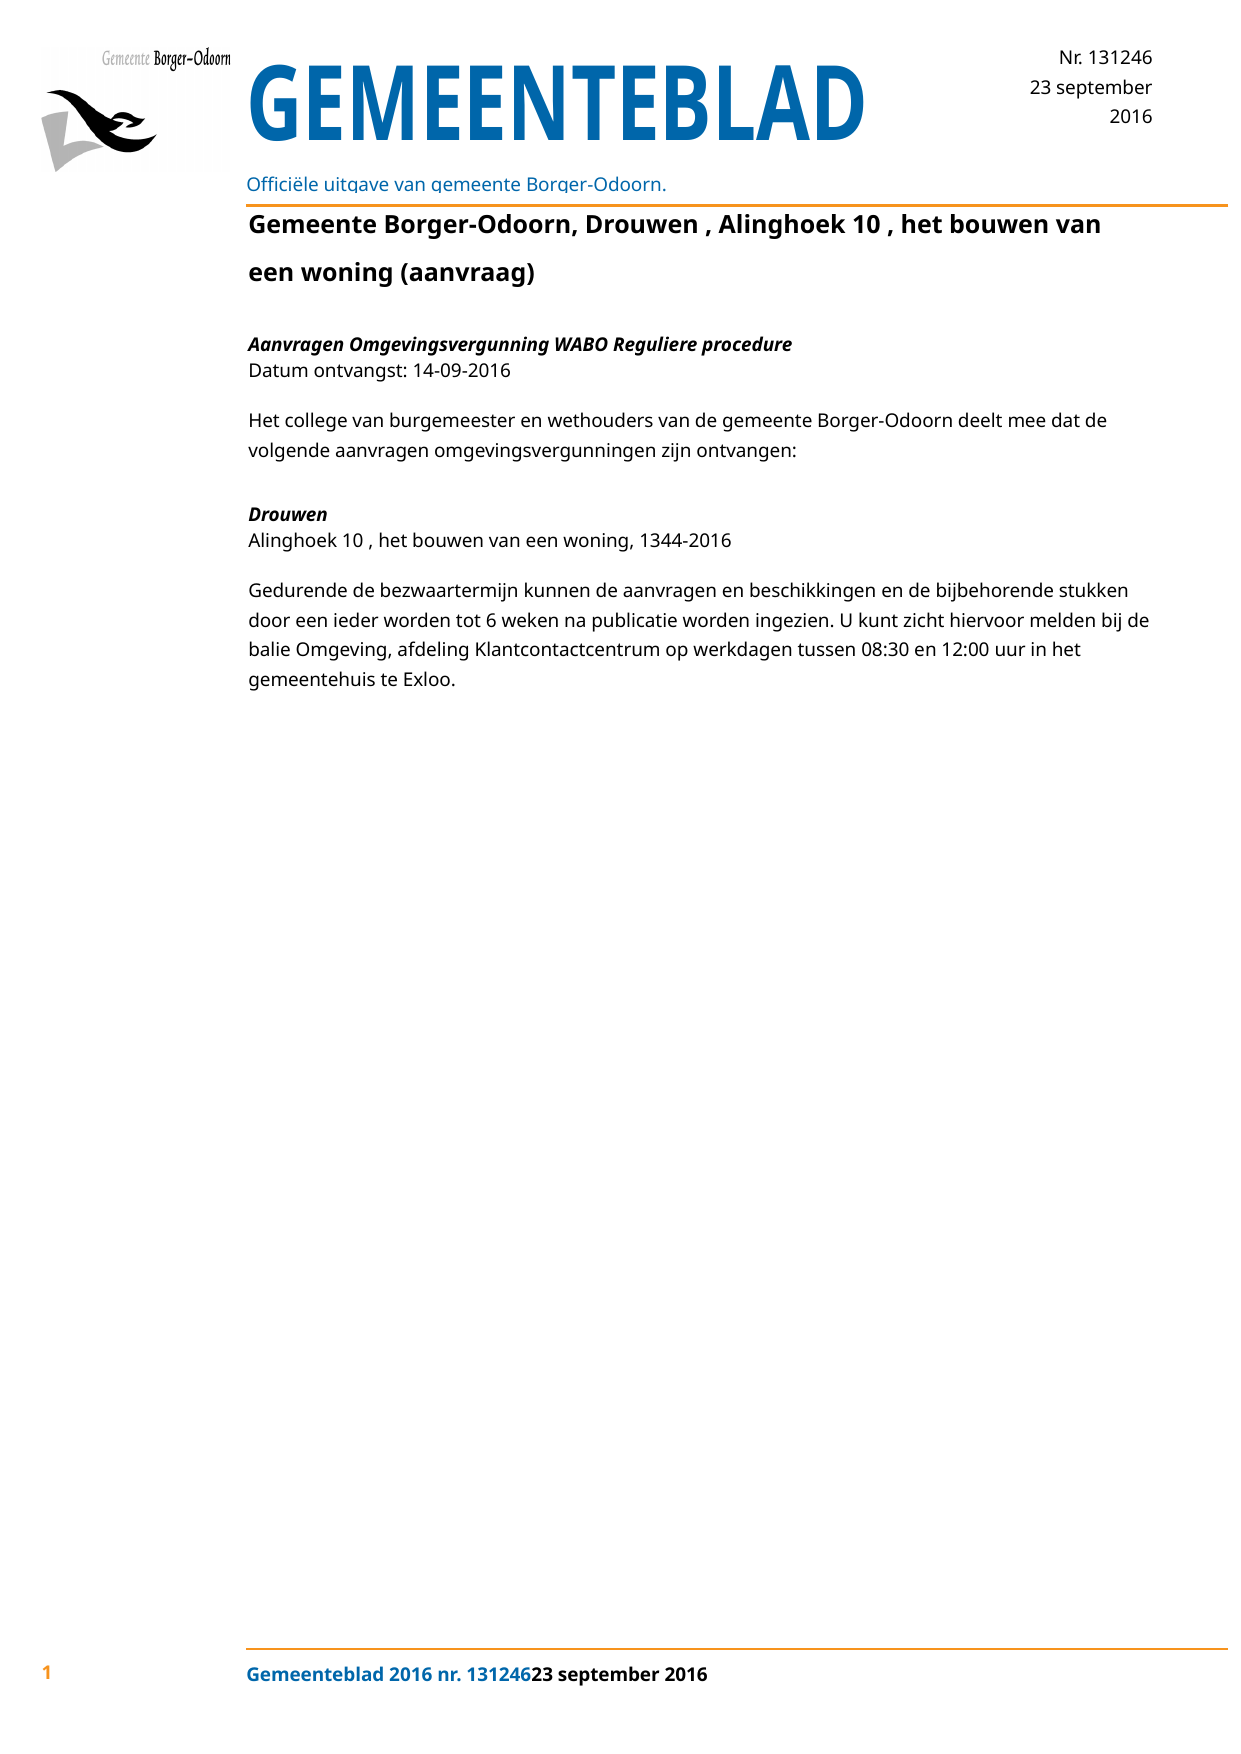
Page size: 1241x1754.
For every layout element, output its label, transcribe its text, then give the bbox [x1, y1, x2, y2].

text Datum ontvangst: 14-09-2016 [248, 357, 1152, 383]
text Het college van burgemeester en wethouders van de gemeente Borger-Odoorn deelt mee dat de volgende aanvragen omgevingsvergunningen zijn ontvangen: [248, 408, 1152, 463]
text Gemeente Borger-Odoorn, Drouwen , Alinghoek 10 , het bouwen van een woning (aanvraag) [248, 207, 1152, 288]
text Drouwen [248, 501, 1152, 527]
text Gedurende de bezwaartermijn kunnen de aanvragen en beschikkingen en de bijbehorende stukken door een ieder worden tot 6 weken na publicatie worden ingezien. U kunt zicht hiervoor melden bij de balie Omgeving, afdeling Klantcontactcentrum op werkdagen tussen 08:30 en 12:00 uur in het gemeentehuis te Exloo. [248, 577, 1152, 692]
picture [41, 47, 231, 172]
text Aanvragen Omgevingsvergunning WABO Reguliere procedure [248, 331, 1152, 357]
text Alinghoek 10 , het bouwen van een woning, 1344-2016 [248, 527, 1152, 553]
